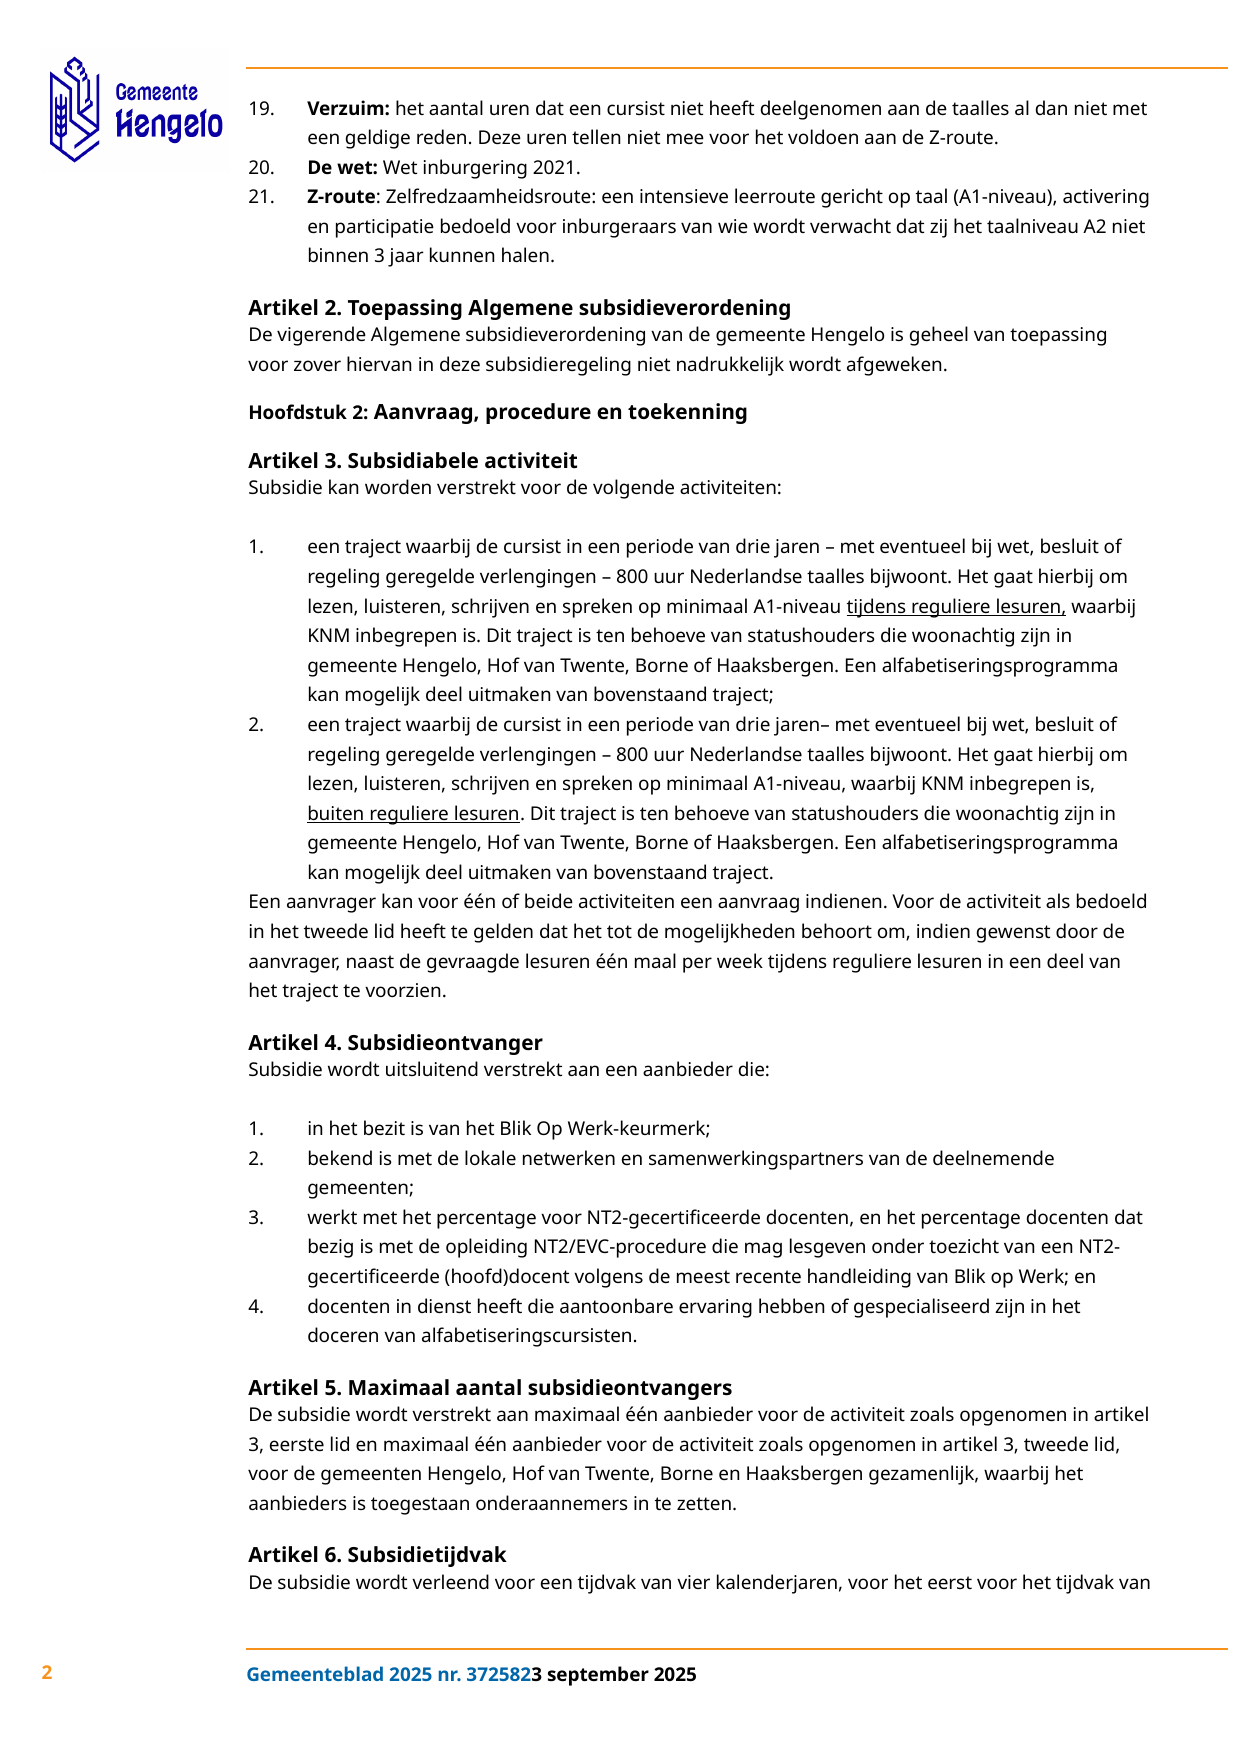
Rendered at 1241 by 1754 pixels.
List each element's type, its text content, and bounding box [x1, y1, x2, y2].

text Artikel 3. Subsidiabele activiteit [248, 446, 1152, 474]
text Hoofdstuk 2: Aanvraag, procedure en toekenning [248, 397, 1152, 425]
text Een aanvrager kan voor één of beide activiteiten een aanvraag indienen. Voor de activiteit als bedoeld in het tweede lid heeft te gelden dat het tot de mogelijkheden behoort om, indien gewenst door de aanvrager, naast de gevraagde lesuren één maal per week tijdens reguliere lesuren in een deel van het traject te voorzien. [248, 889, 1152, 1003]
text Artikel 2. Toepassing Algemene subsidieverordening [248, 293, 1152, 322]
list een traject waarbij de cursist in een periode van drie jaren– met eventueel bij wet, besluit of regeling geregelde verlengingen – 800 uur Nederlandse taalles bijwoont. Het gaat hierbij om lezen, luisteren, schrijven en spreken op minimaal A1-niveau, waarbij KNM inbegrepen is, buiten reguliere lesuren. Dit traject is ten behoeve van statushouders die woonachtig zijn in gemeente Hengelo, Hof van Twente, Borne of Haaksbergen. Een alfabetiseringsprogramma kan mogelijk deel uitmaken van bovenstaand traject. [248, 711, 1152, 885]
text Subsidie wordt uitsluitend verstrekt aan een aanbieder die: [248, 1056, 1152, 1082]
picture [41, 47, 231, 172]
text De subsidie wordt verstrekt aan maximaal één aanbieder voor de activiteit zoals opgenomen in artikel 3, eerste lid en maximaal één aanbieder voor de activiteit zoals opgenomen in artikel 3, tweede lid, voor de gemeenten Hengelo, Hof van Twente, Borne en Haaksbergen gezamenlijk, waarbij het aanbieders is toegestaan onderaannemers in te zetten. [248, 1401, 1152, 1516]
list een traject waarbij de cursist in een periode van drie jaren – met eventueel bij wet, besluit of regeling geregelde verlengingen – 800 uur Nederlandse taalles bijwoont. Het gaat hierbij om lezen, luisteren, schrijven en spreken op minimaal A1-niveau tijdens reguliere lesuren, waarbij KNM inbegrepen is. Dit traject is ten behoeve van statushouders die woonachtig zijn in gemeente Hengelo, Hof van Twente, Borne of Haaksbergen. Een alfabetiseringsprogramma kan mogelijk deel uitmaken van bovenstaand traject; [248, 534, 1152, 707]
text De subsidie wordt verleend voor een tijdvak van vier kalenderjaren, voor het eerst voor het tijdvak van [248, 1569, 1152, 1595]
list Verzuim: het aantal uren dat een cursist niet heeft deelgenomen aan de taalles al dan niet met een geldige reden. Deze uren tellen niet mee voor het voldoen aan de Z-route. [248, 95, 1152, 150]
text Artikel 6. Subsidietijdvak [248, 1541, 1152, 1569]
list De wet: Wet inburgering 2021. [248, 154, 1152, 180]
text De vigerende Algemene subsidieverordening van de gemeente Hengelo is geheel van toepassing voor zover hiervan in deze subsidieregeling niet nadrukkelijk wordt afgeweken. [248, 322, 1152, 377]
list Z-route: Zelfredzaamheidsroute: een intensieve leerroute gericht op taal (A1-niveau), activering en participatie bedoeld voor inburgeraars van wie wordt verwacht dat zij het taalniveau A2 niet binnen 3 jaar kunnen halen. [248, 183, 1152, 268]
text Subsidie kan worden verstrekt voor de volgende activiteiten: [248, 474, 1152, 500]
list in het bezit is van het Blik Op Werk-keurmerk; [248, 1115, 1152, 1141]
list bekend is met de lokale netwerken en samenwerkingspartners van de deelnemende gemeenten; [248, 1145, 1152, 1200]
text Artikel 4. Subsidieontvanger [248, 1028, 1152, 1056]
list werkt met het percentage voor NT2-gecertificeerde docenten, en het percentage docenten dat bezig is met de opleiding NT2/EVC-procedure die mag lesgeven onder toezicht van een NT2-gecertificeerde (hoofd)docent volgens de meest recente handleiding van Blik op Werk; en [248, 1204, 1152, 1289]
text Artikel 5. Maximaal aantal subsidieontvangers [248, 1373, 1152, 1401]
list docenten in dienst heeft die aantoonbare ervaring hebben of gespecialiseerd zijn in het doceren van alfabetiseringscursisten. [248, 1293, 1152, 1348]
